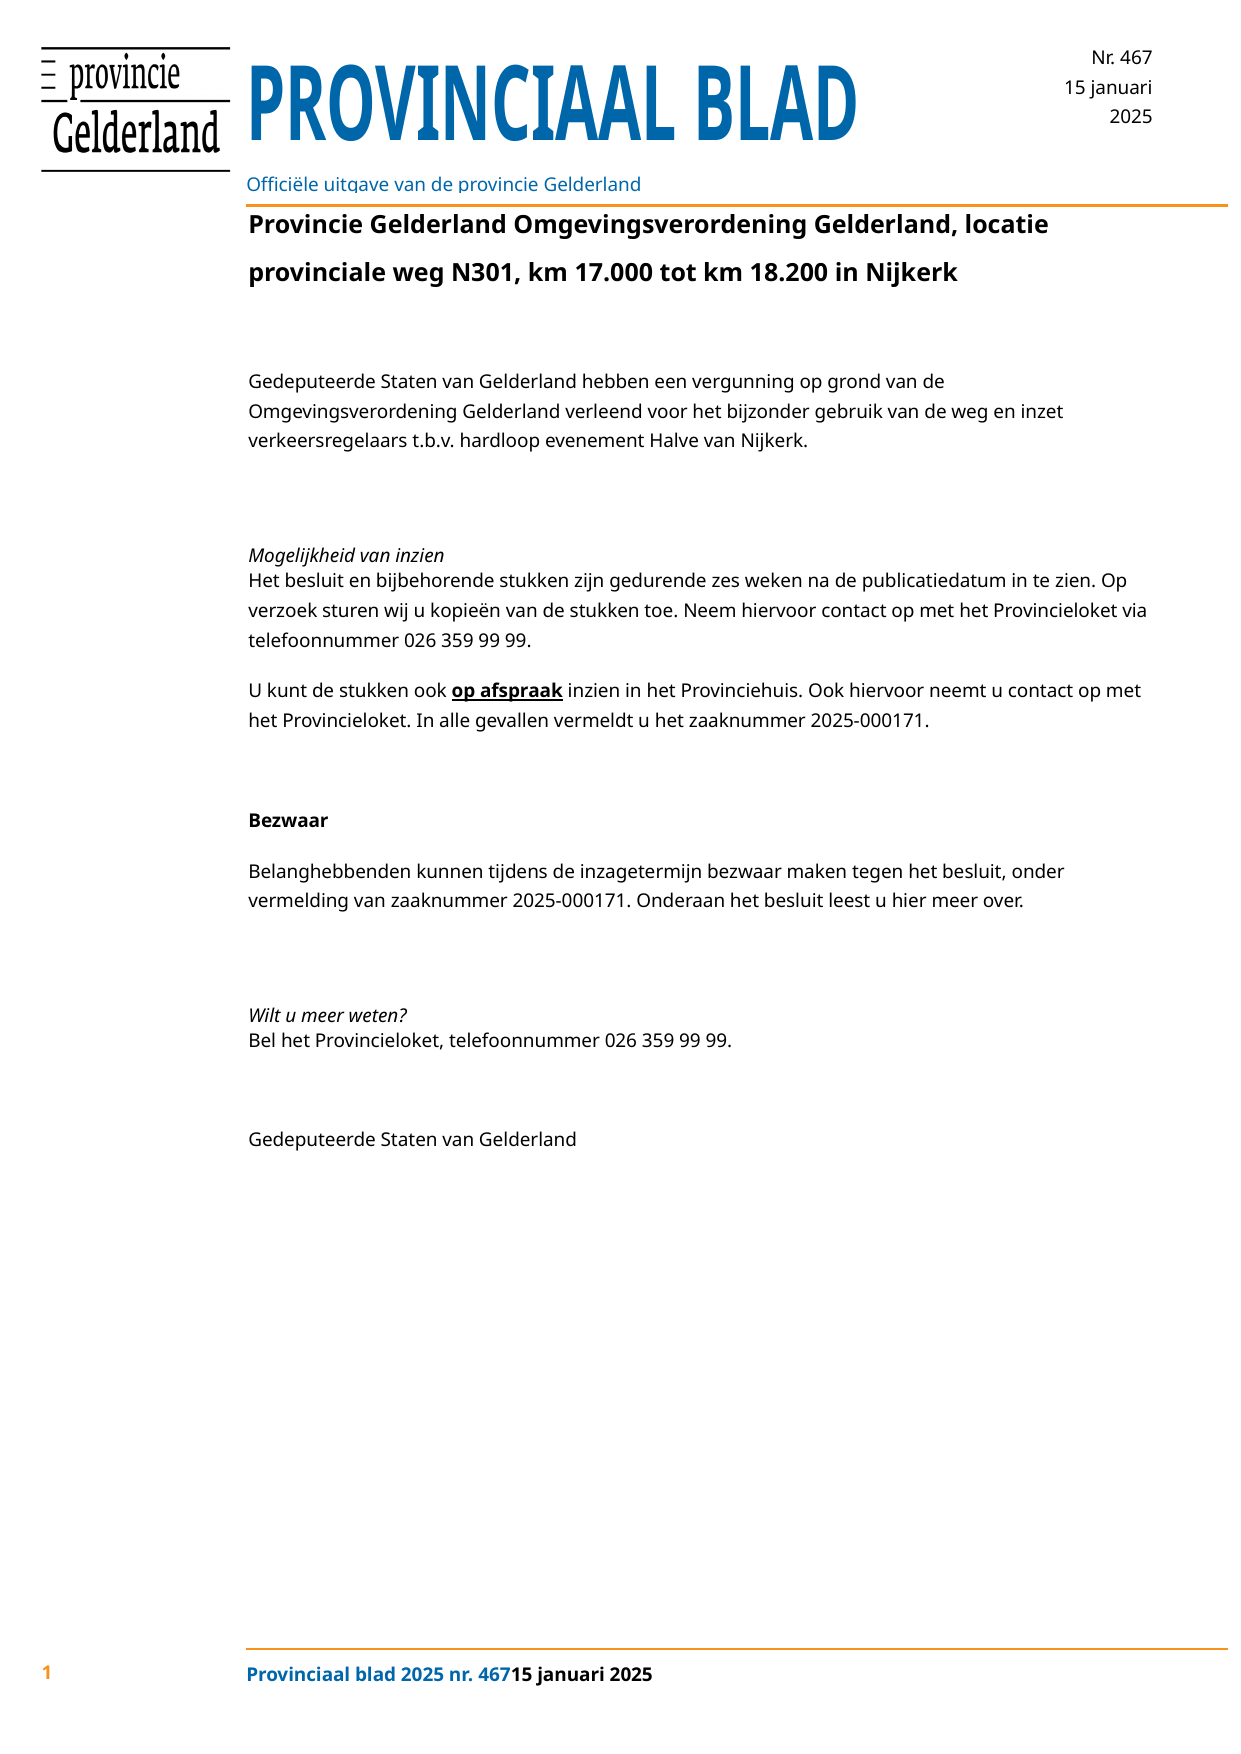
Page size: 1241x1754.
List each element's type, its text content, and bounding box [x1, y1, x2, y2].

text Wilt u meer weten? [248, 1002, 1152, 1028]
text Het besluit en bijbehorende stukken zijn gedurende zes weken na de publicatiedatum in te zien. Op verzoek sturen wij u kopieën van de stukken toe. Neem hiervoor contact op met het Provincieloket via telefoonnummer 026 359 99 99. [248, 568, 1152, 652]
text Bel het Provincieloket, telefoonnummer 026 359 99 99. [248, 1028, 1152, 1053]
picture [41, 47, 231, 172]
text Mogelijkheid van inzien [248, 542, 1152, 568]
text Gedeputeerde Staten van Gelderland [248, 1126, 1152, 1152]
text Bezwaar [248, 808, 1152, 833]
text U kunt de stukken ook op afspraak inzien in het Provinciehuis. Ook hiervoor neemt u contact op met het Provincieloket. In alle gevallen vermeldt u het zaaknummer 2025-000171. [248, 677, 1152, 732]
text Gedeputeerde Staten van Gelderland hebben een vergunning op grond van de Omgevingsverordening Gelderland verleend voor het bijzonder gebruik van de weg en inzet verkeersregelaars t.b.v. hardloop evenement Halve van Nijkerk. [248, 368, 1152, 453]
text Belanghebbenden kunnen tijdens de inzagetermijn bezwaar maken tegen het besluit, onder vermelding van zaaknummer 2025-000171. Onderaan het besluit leest u hier meer over. [248, 858, 1152, 913]
text Provincie Gelderland Omgevingsverordening Gelderland, locatie provinciale weg N301, km 17.000 tot km 18.200 in Nijkerk [248, 207, 1152, 288]
